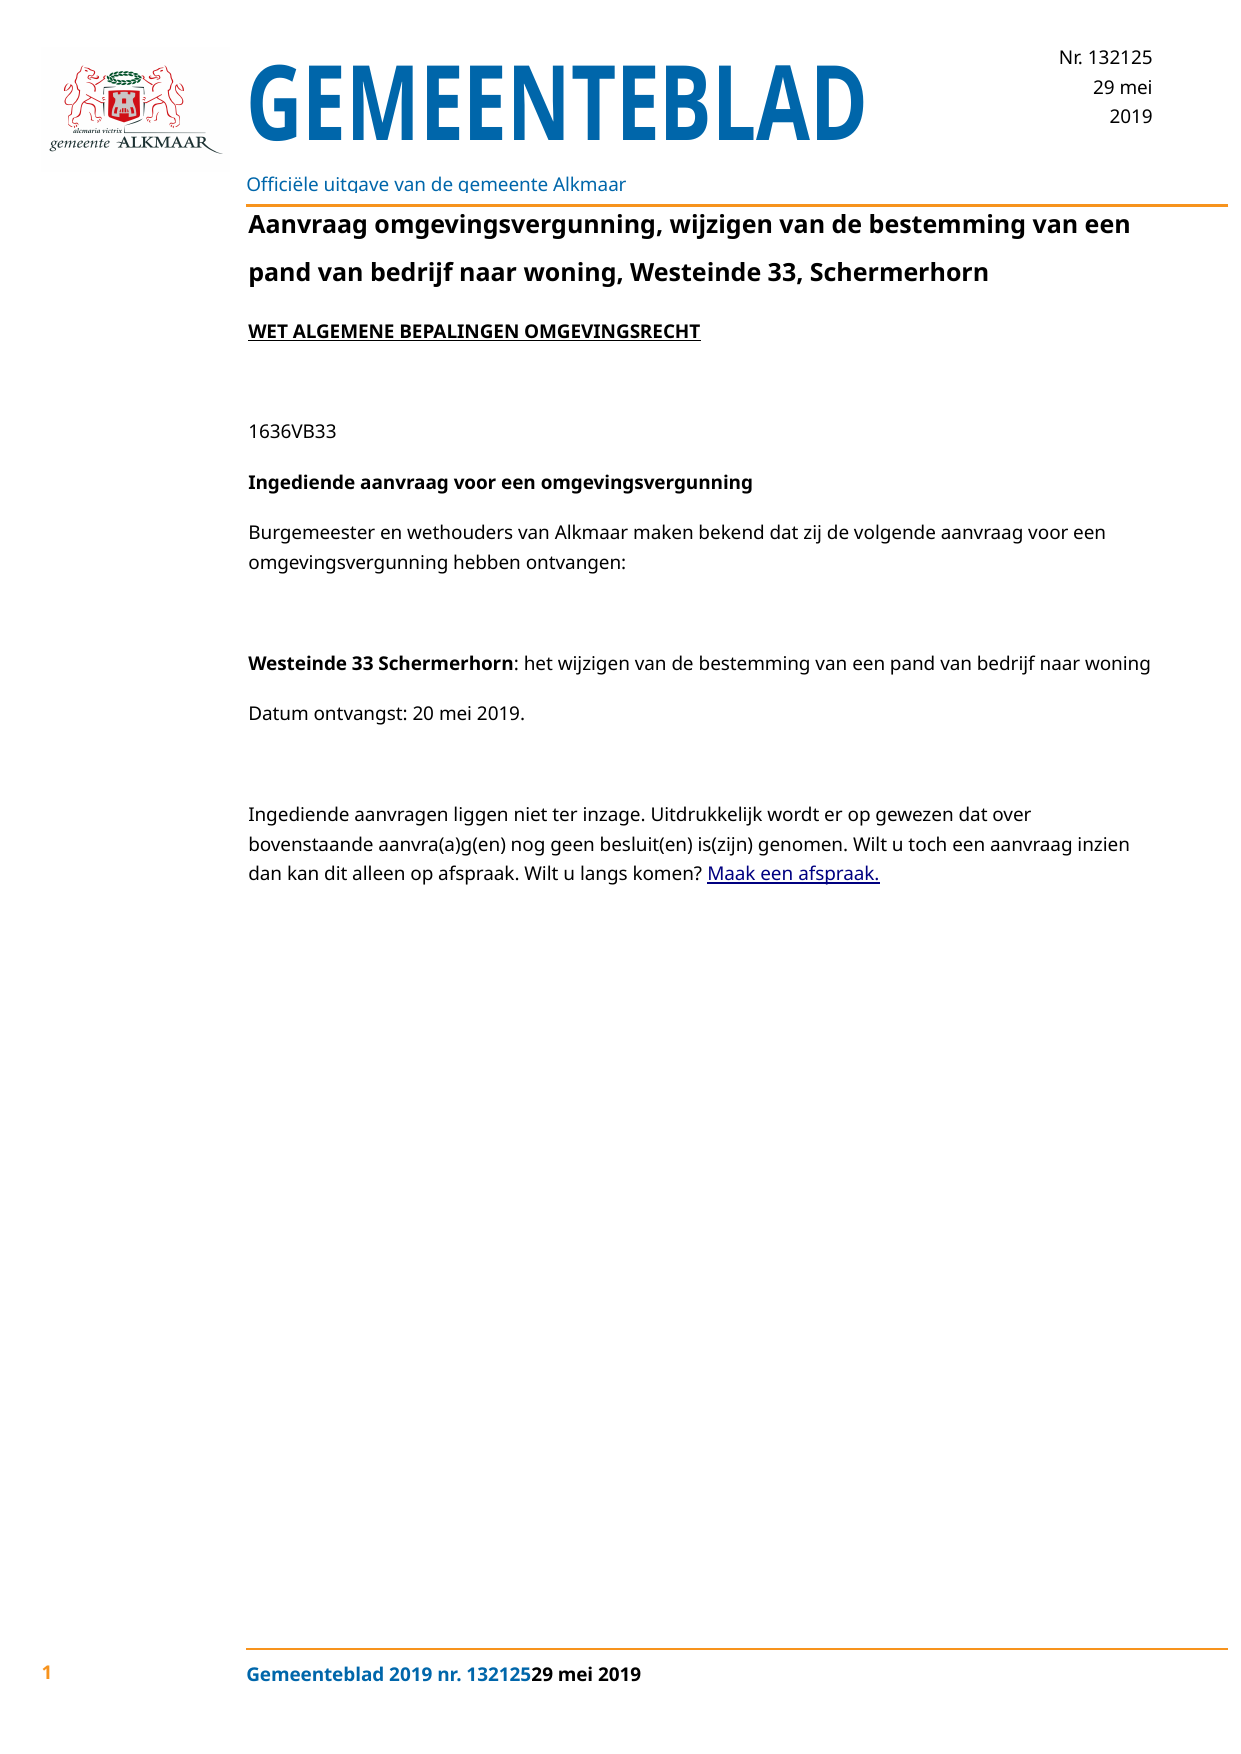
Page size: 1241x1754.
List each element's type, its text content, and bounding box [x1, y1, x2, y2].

text Datum ontvangst: 20 mei 2019. [248, 700, 1152, 726]
text 1636VB33 [248, 419, 1152, 444]
text WET ALGEMENE BEPALINGEN OMGEVINGSRECHT [248, 318, 1152, 344]
text Burgemeester en wethouders van Alkmaar maken bekend dat zij de volgende aanvraag voor een omgevingsvergunning hebben ontvangen: [248, 519, 1152, 575]
text Aanvraag omgevingsvergunning, wijzigen van de bestemming van een pand van bedrijf naar woning, Westeinde 33, Schermerhorn [248, 207, 1152, 288]
text Westeinde 33 Schermerhorn: het wijzigen van de bestemming van een pand van bedrijf naar woning [248, 650, 1152, 676]
text Ingediende aanvraag voor een omgevingsvergunning [248, 469, 1152, 495]
picture [41, 47, 231, 172]
text Ingediende aanvragen liggen niet ter inzage. Uitdrukkelijk wordt er op gewezen dat over bovenstaande aanvra(a)g(en) nog geen besluit(en) is(zijn) genomen. Wilt u toch een aanvraag inzien dan kan dit alleen op afspraak. Wilt u langs komen? Maak een afspraak. [248, 801, 1152, 886]
